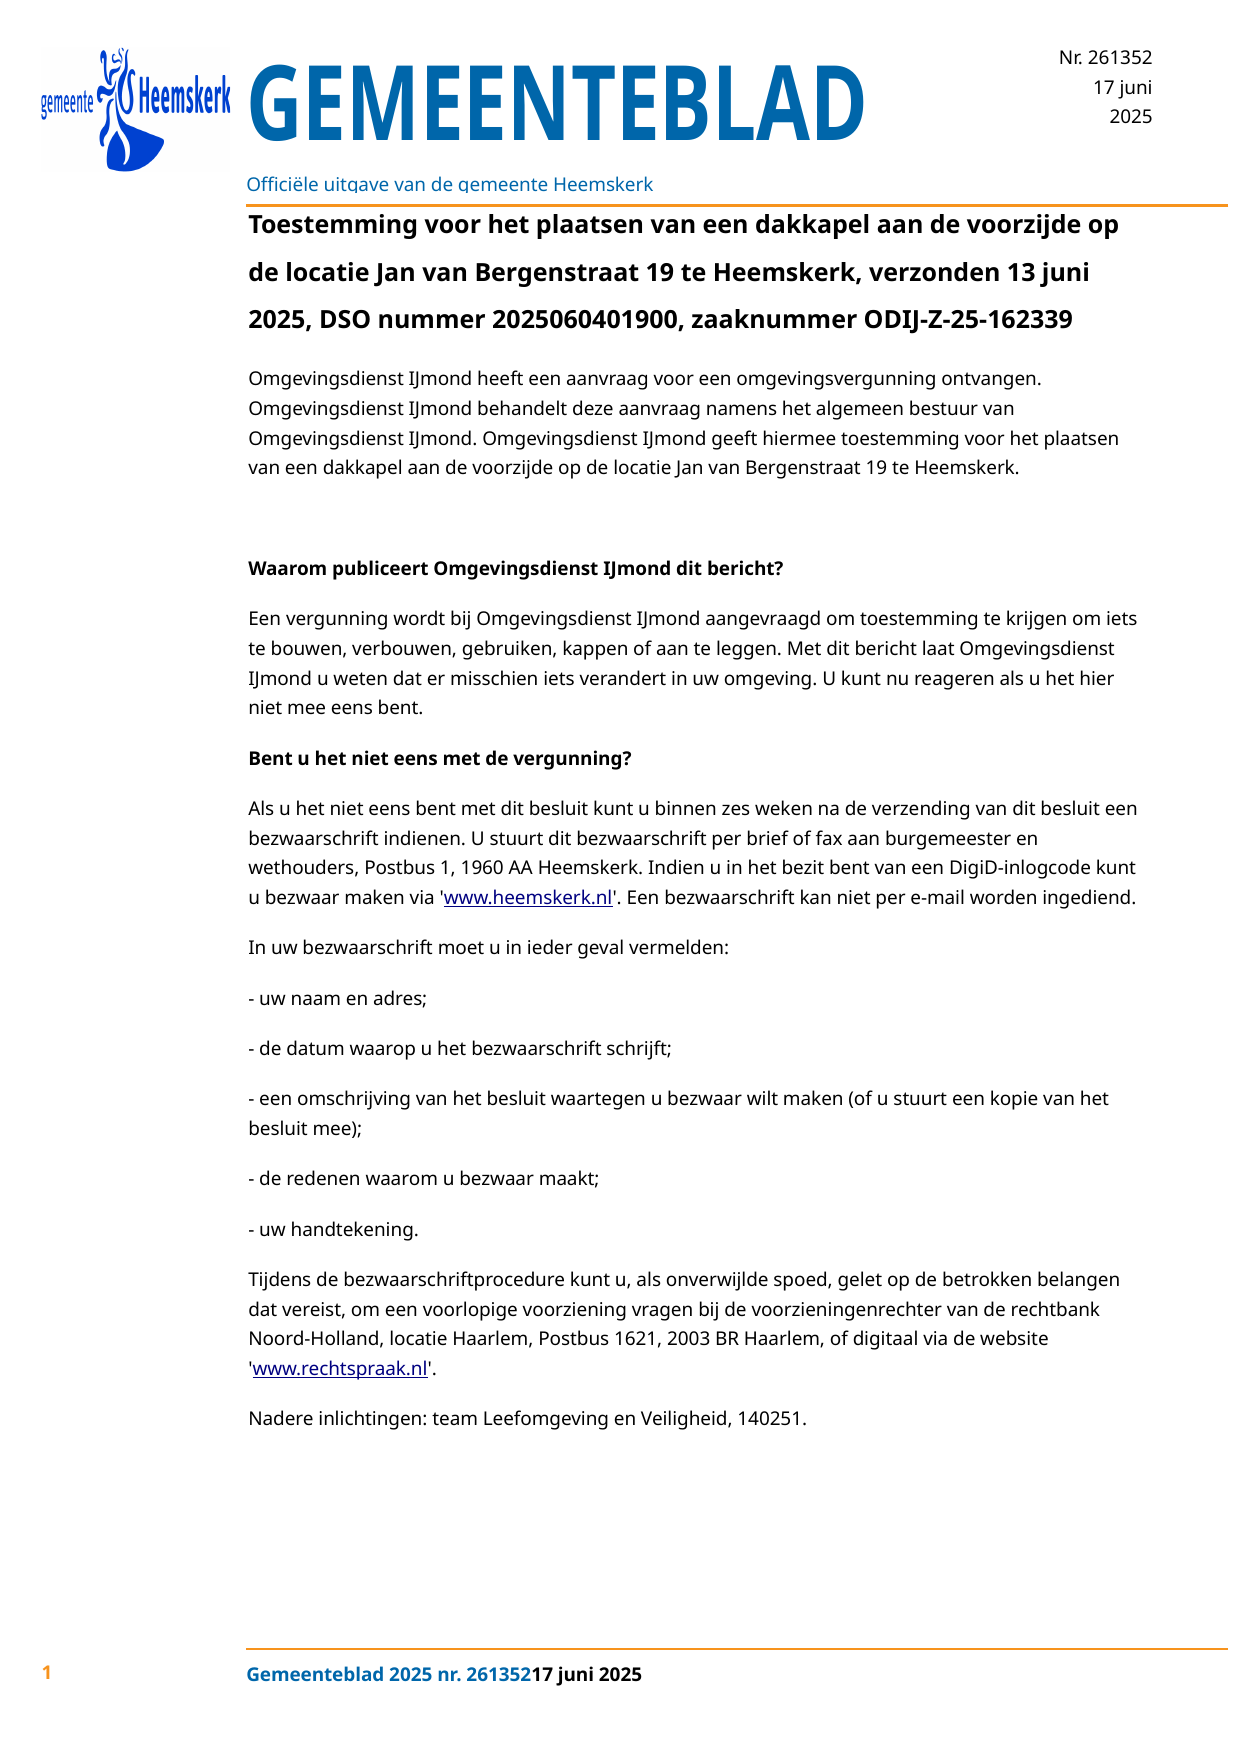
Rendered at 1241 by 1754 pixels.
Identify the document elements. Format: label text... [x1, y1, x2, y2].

text - de redenen waarom u bezwaar maakt; [248, 1166, 1152, 1191]
text In uw bezwaarschrift moet u in ieder geval vermelden: [248, 934, 1152, 960]
text Nadere inlichtingen: team Leefomgeving en Veiligheid, 140251. [248, 1406, 1152, 1431]
text Een vergunning wordt bij Omgevingsdienst IJmond aangevraagd om toestemming te krijgen om iets te bouwen, verbouwen, gebruiken, kappen of aan te leggen. Met dit bericht laat Omgevingsdienst IJmond u weten dat er misschien iets verandert in uw omgeving. U kunt nu reageren als u het hier niet mee eens bent. [248, 606, 1152, 720]
text Als u het niet eens bent met dit besluit kunt u binnen zes weken na de verzending van dit besluit een bezwaarschrift indienen. U stuurt dit bezwaarschrift per brief of fax aan burgemeester en wethouders, Postbus 1, 1960 AA Heemskerk. Indien u in het bezit bent van een DigiD-inlogcode kunt u bezwaar maken via 'www.heemskerk.nl'. Een bezwaarschrift kan niet per e-mail worden ingediend. [248, 795, 1152, 909]
text - uw handtekening. [248, 1216, 1152, 1242]
text - de datum waarop u het bezwaarschrift schrijft; [248, 1035, 1152, 1061]
text Waarom publiceert Omgevingsdienst IJmond dit bericht? [248, 555, 1152, 581]
text - een omschrijving van het besluit waartegen u bezwaar wilt maken (of u stuurt een kopie van het besluit mee); [248, 1086, 1152, 1141]
text - uw naam en adres; [248, 985, 1152, 1010]
text Omgevingsdienst IJmond heeft een aanvraag voor een omgevingsvergunning ontvangen. Omgevingsdienst IJmond behandelt deze aanvraag namens het algemeen bestuur van Omgevingsdienst IJmond. Omgevingsdienst IJmond geeft hiermee toestemming voor het plaatsen van een dakkapel aan de voorzijde op de locatie Jan van Bergenstraat 19 te Heemskerk. [248, 366, 1152, 480]
text Toestemming voor het plaatsen van een dakkapel aan de voorzijde op de locatie Jan van Bergenstraat 19 te Heemskerk, verzonden 13 juni 2025, DSO nummer 2025060401900, zaaknummer ODIJ-Z-25-162339 [248, 207, 1152, 336]
text Tijdens de bezwaarschriftprocedure kunt u, als onverwijlde spoed, gelet op de betrokken belangen dat vereist, om een voorlopige voorziening vragen bij de voorzieningenrechter van de rechtbank Noord-Holland, locatie Haarlem, Postbus 1621, 2003 BR Haarlem, of digitaal via de website 'www.rechtspraak.nl'. [248, 1266, 1152, 1381]
picture [41, 47, 231, 172]
text Bent u het niet eens met de vergunning? [248, 745, 1152, 770]
